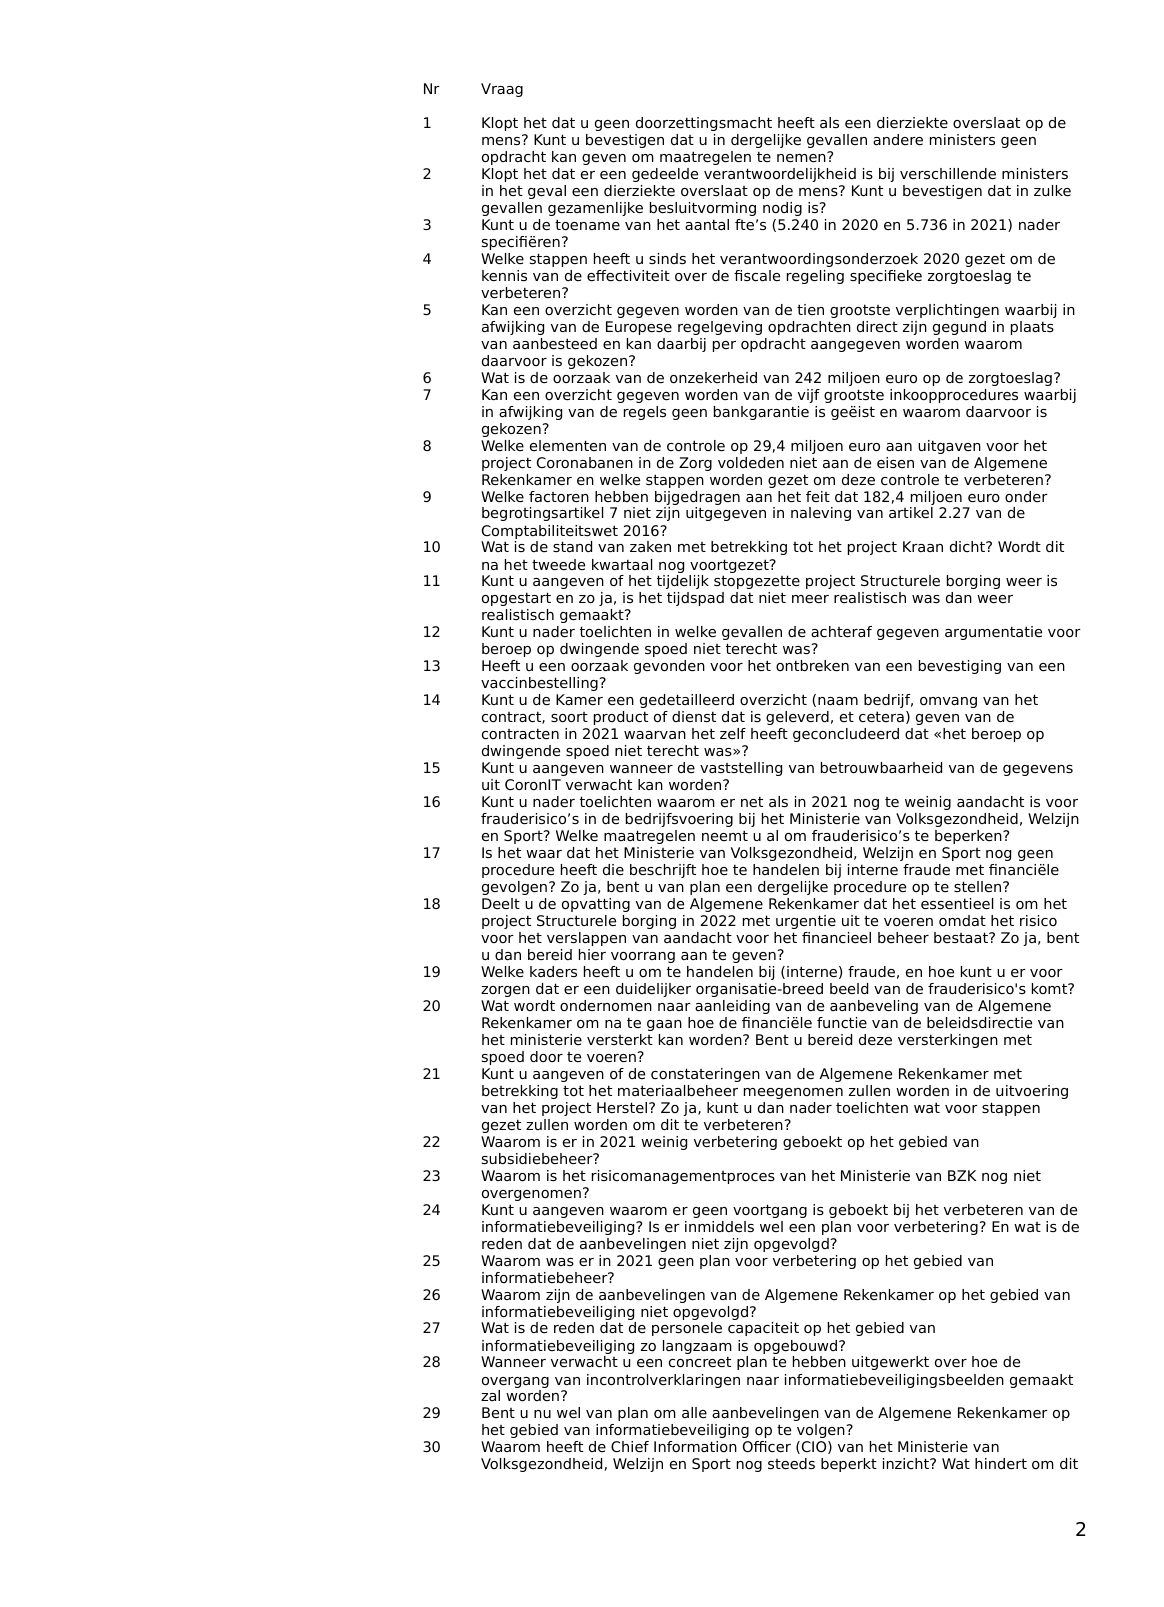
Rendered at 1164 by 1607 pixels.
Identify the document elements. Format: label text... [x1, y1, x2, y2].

table_cell 20 [422, 998, 475, 1066]
table_cell Deelt u de opvatting van de Algemene Rekenkamer dat het essentieel is om het project Structurele borging in 2022 met urgentie uit te voeren omdat het risico voor het verslappen van aandacht voor het financieel beheer bestaat? Zo ja, bent u dan bereid hier voorrang aan te geven? [475, 896, 1087, 964]
table_cell 13 [422, 658, 475, 692]
table_cell 18 [422, 896, 475, 964]
table_cell Wat is de reden dat de personele capaciteit op het gebied van informatiebeveiliging zo langzaam is opgebouwd? [475, 1320, 1087, 1354]
table_cell 7 [422, 387, 475, 437]
table_cell 8 [422, 438, 475, 488]
table_cell Kan een overzicht gegeven worden van de vijf grootste inkoopprocedures waarbij in afwijking van de regels geen bankgarantie is geëist en waarom daarvoor is gekozen? [475, 387, 1087, 437]
table_cell Wat is de stand van zaken met betrekking tot het project Kraan dicht? Wordt dit na het tweede kwartaal nog voortgezet? [475, 539, 1087, 573]
table_cell 25 [422, 1253, 475, 1286]
table_cell 23 [422, 1168, 475, 1202]
table_cell Kunt u aangeven of het tijdelijk stopgezette project Structurele borging weer is opgestart en zo ja, is het tijdspad dat niet meer realistisch was dan weer realistisch gemaakt? [475, 573, 1087, 624]
table_cell 11 [422, 573, 475, 624]
table_cell Waarom is het risicomanagementproces van het Ministerie van BZK nog niet overgenomen? [475, 1168, 1087, 1202]
table_cell Kunt u nader toelichten waarom er net als in 2021 nog te weinig aandacht is voor frauderisico’s in de bedrijfsvoering bij het Ministerie van Volksgezondheid, Welzijn en Sport? Welke maatregelen neemt u al om frauderisico’s te beperken? [475, 794, 1087, 845]
table_cell 15 [422, 760, 475, 794]
table_cell 2 [422, 166, 475, 217]
table_header Nr [422, 81, 475, 98]
table_cell [475, 98, 1087, 115]
table_header Vraag [475, 81, 1087, 98]
table_cell 17 [422, 845, 475, 896]
table_cell Kunt u nader toelichten in welke gevallen de achteraf gegeven argumentatie voor beroep op dwingende spoed niet terecht was? [475, 624, 1087, 658]
table_cell Waarom zijn de aanbevelingen van de Algemene Rekenkamer op het gebied van informatiebeveiliging niet opgevolgd? [475, 1286, 1087, 1320]
table_cell Klopt het dat u geen doorzettingsmacht heeft als een dierziekte overslaat op de mens? Kunt u bevestigen dat u in dergelijke gevallen andere ministers geen opdracht kan geven om maatregelen te nemen? [475, 115, 1087, 166]
table_cell Welke stappen heeft u sinds het verantwoordingsonderzoek 2020 gezet om de kennis van de effectiviteit over de fiscale regeling specifieke zorgtoeslag te verbeteren? [475, 251, 1087, 302]
table_cell 22 [422, 1134, 475, 1168]
table_cell Welke elementen van de controle op 29,4 miljoen euro aan uitgaven voor het project Coronabanen in de Zorg voldeden niet aan de eisen van de Algemene Rekenkamer en welke stappen worden gezet om deze controle te verbeteren? [475, 438, 1087, 488]
table_cell Wat wordt ondernomen naar aanleiding van de aanbeveling van de Algemene Rekenkamer om na te gaan hoe de financiële functie van de beleidsdirectie van het ministerie versterkt kan worden? Bent u bereid deze versterkingen met spoed door te voeren? [475, 998, 1087, 1066]
table_cell 16 [422, 794, 475, 845]
table_cell Waarom was er in 2021 geen plan voor verbetering op het gebied van informatiebeheer? [475, 1253, 1087, 1286]
table_cell 27 [422, 1320, 475, 1354]
table_cell 9 [422, 489, 475, 539]
table_cell 3 [422, 217, 475, 251]
table_cell Kan een overzicht gegeven worden van de tien grootste verplichtingen waarbij in afwijking van de Europese regelgeving opdrachten direct zijn gegund in plaats van aanbesteed en kan daarbij per opdracht aangegeven worden waarom daarvoor is gekozen? [475, 302, 1087, 369]
table_cell 29 [422, 1405, 475, 1439]
table_cell Wanneer verwacht u een concreet plan te hebben uitgewerkt over hoe de overgang van incontrolverklaringen naar informatiebeveiligingsbeelden gemaakt zal worden? [475, 1354, 1087, 1405]
table_cell Kunt u de Kamer een gedetailleerd overzicht (naam bedrijf, omvang van het contract, soort product of dienst dat is geleverd, et cetera) geven van de contracten in 2021 waarvan het zelf heeft geconcludeerd dat «het beroep op dwingende spoed niet terecht was»? [475, 692, 1087, 760]
table_cell Kunt u aangeven wanneer de vaststelling van betrouwbaarheid van de gegevens uit CoronIT verwacht kan worden? [475, 760, 1087, 794]
table_cell 14 [422, 692, 475, 760]
table_cell Kunt u aangeven of de constateringen van de Algemene Rekenkamer met betrekking tot het materiaalbeheer meegenomen zullen worden in de uitvoering van het project Herstel? Zo ja, kunt u dan nader toelichten wat voor stappen gezet zullen worden om dit te verbeteren? [475, 1066, 1087, 1134]
table_cell 6 [422, 370, 475, 387]
table_cell 28 [422, 1354, 475, 1405]
table_cell 1 [422, 115, 475, 166]
table_cell 30 [422, 1439, 475, 1473]
table_cell [422, 98, 475, 115]
table_cell Bent u nu wel van plan om alle aanbevelingen van de Algemene Rekenkamer op het gebied van informatiebeveiliging op te volgen? [475, 1405, 1087, 1439]
table_cell 19 [422, 964, 475, 998]
table_cell 26 [422, 1286, 475, 1320]
table_cell Waarom is er in 2021 weinig verbetering geboekt op het gebied van subsidiebeheer? [475, 1134, 1087, 1168]
table_cell Wat is de oorzaak van de onzekerheid van 242 miljoen euro op de zorgtoeslag? [475, 370, 1087, 387]
table_cell Klopt het dat er een gedeelde verantwoordelijkheid is bij verschillende ministers in het geval een dierziekte overslaat op de mens? Kunt u bevestigen dat in zulke gevallen gezamenlijke besluitvorming nodig is? [475, 166, 1087, 217]
table_cell 24 [422, 1202, 475, 1252]
table_cell Welke factoren hebben bijgedragen aan het feit dat 182,4 miljoen euro onder begrotingsartikel 7 niet zijn uitgegeven in naleving van artikel 2.27 van de Comptabiliteitswet 2016? [475, 489, 1087, 539]
table_cell Kunt u de toename van het aantal fte’s (5.240 in 2020 en 5.736 in 2021) nader specifiëren? [475, 217, 1087, 251]
table_cell 12 [422, 624, 475, 658]
table_cell 21 [422, 1066, 475, 1134]
table_cell 10 [422, 539, 475, 573]
table_cell Is het waar dat het Ministerie van Volksgezondheid, Welzijn en Sport nog geen procedure heeft die beschrijft hoe te handelen bij interne fraude met financiële gevolgen? Zo ja, bent u van plan een dergelijke procedure op te stellen? [475, 845, 1087, 896]
table_cell Kunt u aangeven waarom er geen voortgang is geboekt bij het verbeteren van de informatiebeveiliging? Is er inmiddels wel een plan voor verbetering? En wat is de reden dat de aanbevelingen niet zijn opgevolgd? [475, 1202, 1087, 1252]
table_cell Welke kaders heeft u om te handelen bij (interne) fraude, en hoe kunt u er voor zorgen dat er een duidelijker organisatie-breed beeld van de frauderisico's komt? [475, 964, 1087, 998]
table_cell Waarom heeft de Chief Information Officer (CIO) van het Ministerie van Volksgezondheid, Welzijn en Sport nog steeds beperkt inzicht? Wat hindert om dit [475, 1439, 1087, 1473]
table_cell 5 [422, 302, 475, 369]
table_cell 4 [422, 251, 475, 302]
table_cell Heeft u een oorzaak gevonden voor het ontbreken van een bevestiging van een vaccinbestelling? [475, 658, 1087, 692]
